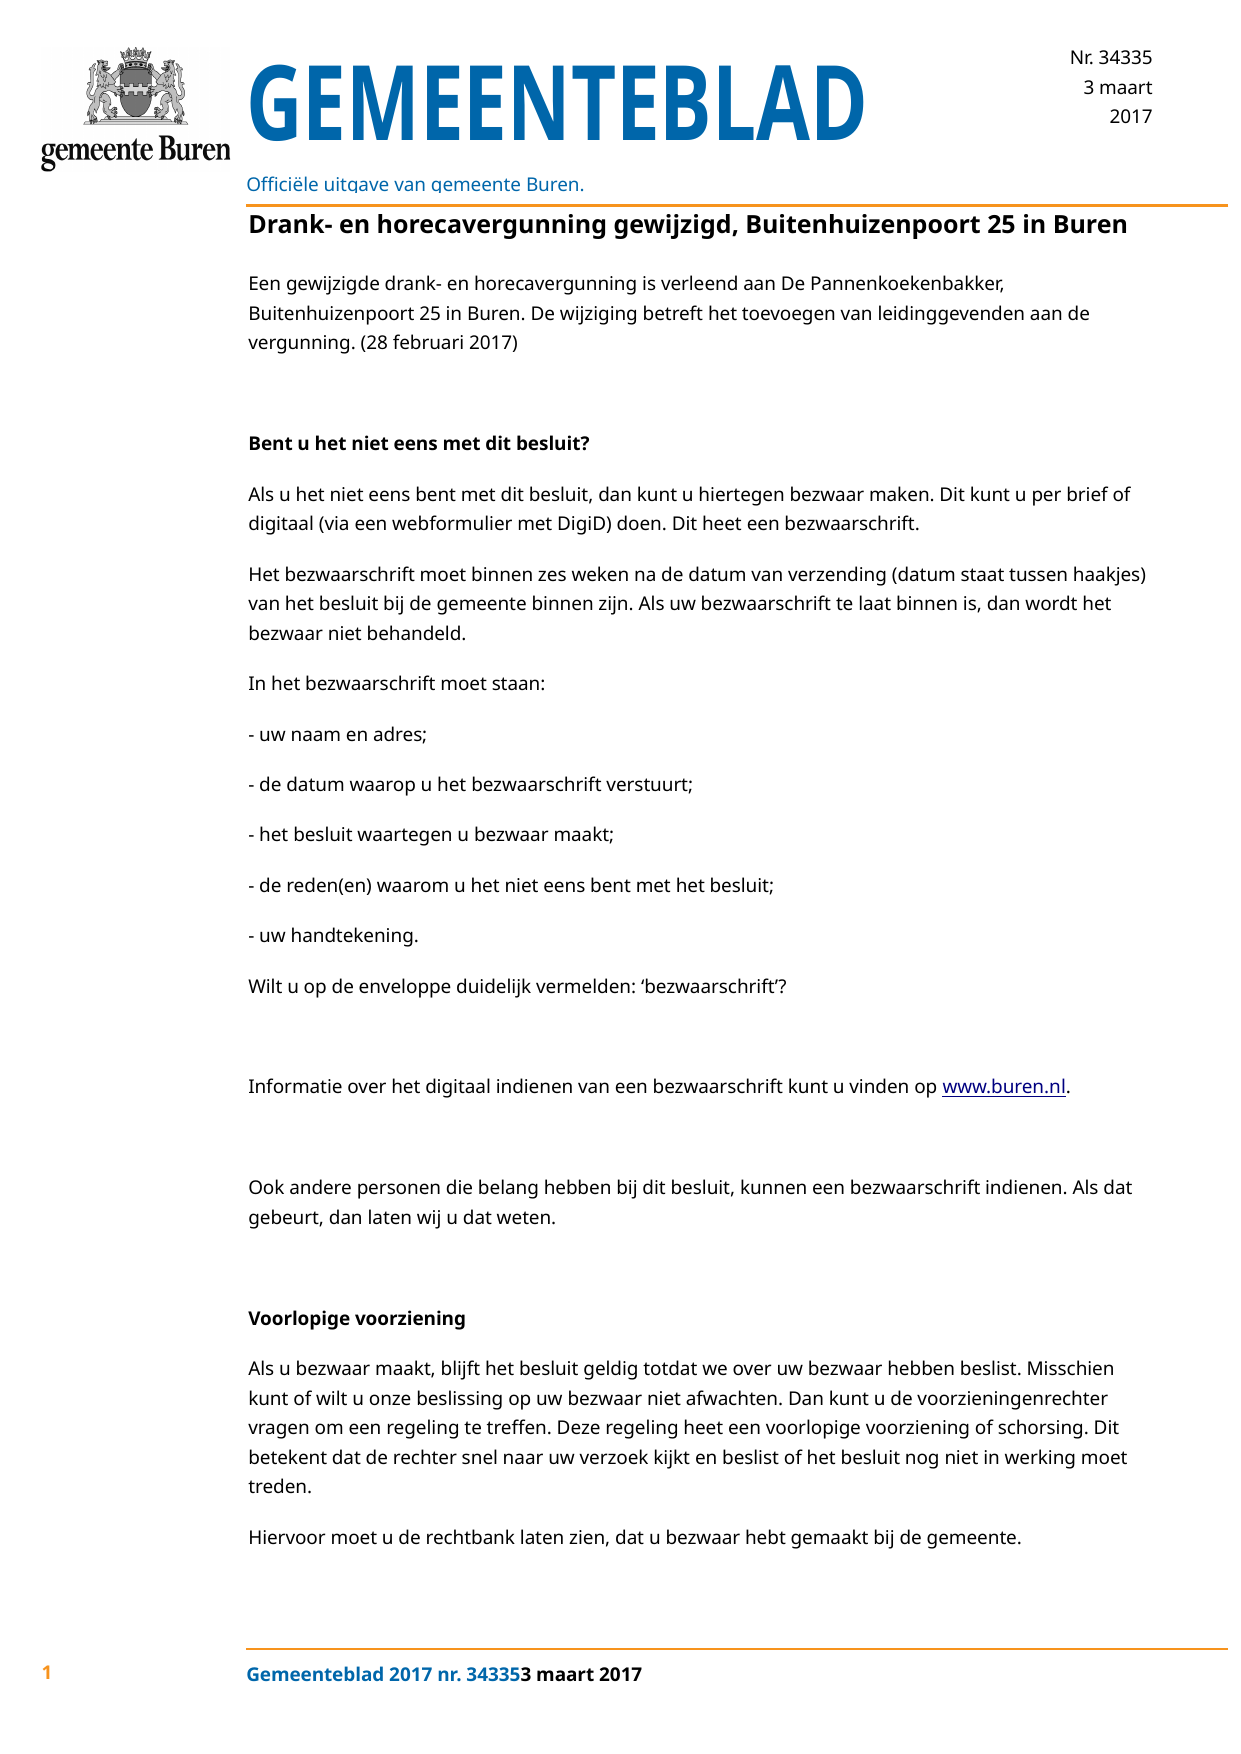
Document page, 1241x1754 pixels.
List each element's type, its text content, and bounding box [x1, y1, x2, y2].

text Als u het niet eens bent met dit besluit, dan kunt u hiertegen bezwaar maken. Dit kunt u per brief of digitaal (via een webformulier met DigiD) doen. Dit heet een bezwaarschrift. [248, 481, 1152, 536]
text - het besluit waartegen u bezwaar maakt; [248, 822, 1152, 847]
text Informatie over het digitaal indienen van een bezwaarschrift kunt u vinden op www.buren.nl. [248, 1074, 1152, 1099]
picture [41, 47, 231, 172]
text Als u bezwaar maakt, blijft het besluit geldig totdat we over uw bezwaar hebben beslist. Misschien kunt of wilt u onze beslissing op uw bezwaar niet afwachten. Dan kunt u de voorzieningenrechter vragen om een regeling te treffen. Deze regeling heet een voorlopige voorziening of schorsing. Dit betekent dat de rechter snel naar uw verzoek kijkt en beslist of het besluit nog niet in werking moet treden. [248, 1355, 1152, 1499]
text Ook andere personen die belang hebben bij dit besluit, kunnen een bezwaarschrift indienen. Als dat gebeurt, dan laten wij u dat weten. [248, 1174, 1152, 1230]
text Het bezwaarschrift moet binnen zes weken na de datum van verzending (datum staat tussen haakjes) van het besluit bij de gemeente binnen zijn. Als uw bezwaarschrift te laat binnen is, dan wordt het bezwaar niet behandeld. [248, 561, 1152, 646]
text Een gewijzigde drank- en horecavergunning is verleend aan De Pannenkoekenbakker, Buitenhuizenpoort 25 in Buren. De wijziging betreft het toevoegen van leidinggevenden aan de vergunning. (28 februari 2017) [248, 270, 1152, 355]
text Voorlopige voorziening [248, 1305, 1152, 1331]
text Hiervoor moet u de rechtbank laten zien, dat u bezwaar hebt gemaakt bij de gemeente. [248, 1524, 1152, 1550]
text Bent u het niet eens met dit besluit? [248, 430, 1152, 456]
text - uw naam en adres; [248, 721, 1152, 746]
text - uw handtekening. [248, 922, 1152, 948]
text Wilt u op de enveloppe duidelijk vermelden: ‘bezwaarschrift’? [248, 973, 1152, 998]
text - de reden(en) waarom u het niet eens bent met het besluit; [248, 872, 1152, 898]
text - de datum waarop u het bezwaarschrift verstuurt; [248, 771, 1152, 797]
text Drank- en horecavergunning gewijzigd, Buitenhuizenpoort 25 in Buren [248, 207, 1152, 241]
text In het bezwaarschrift moet staan: [248, 670, 1152, 696]
